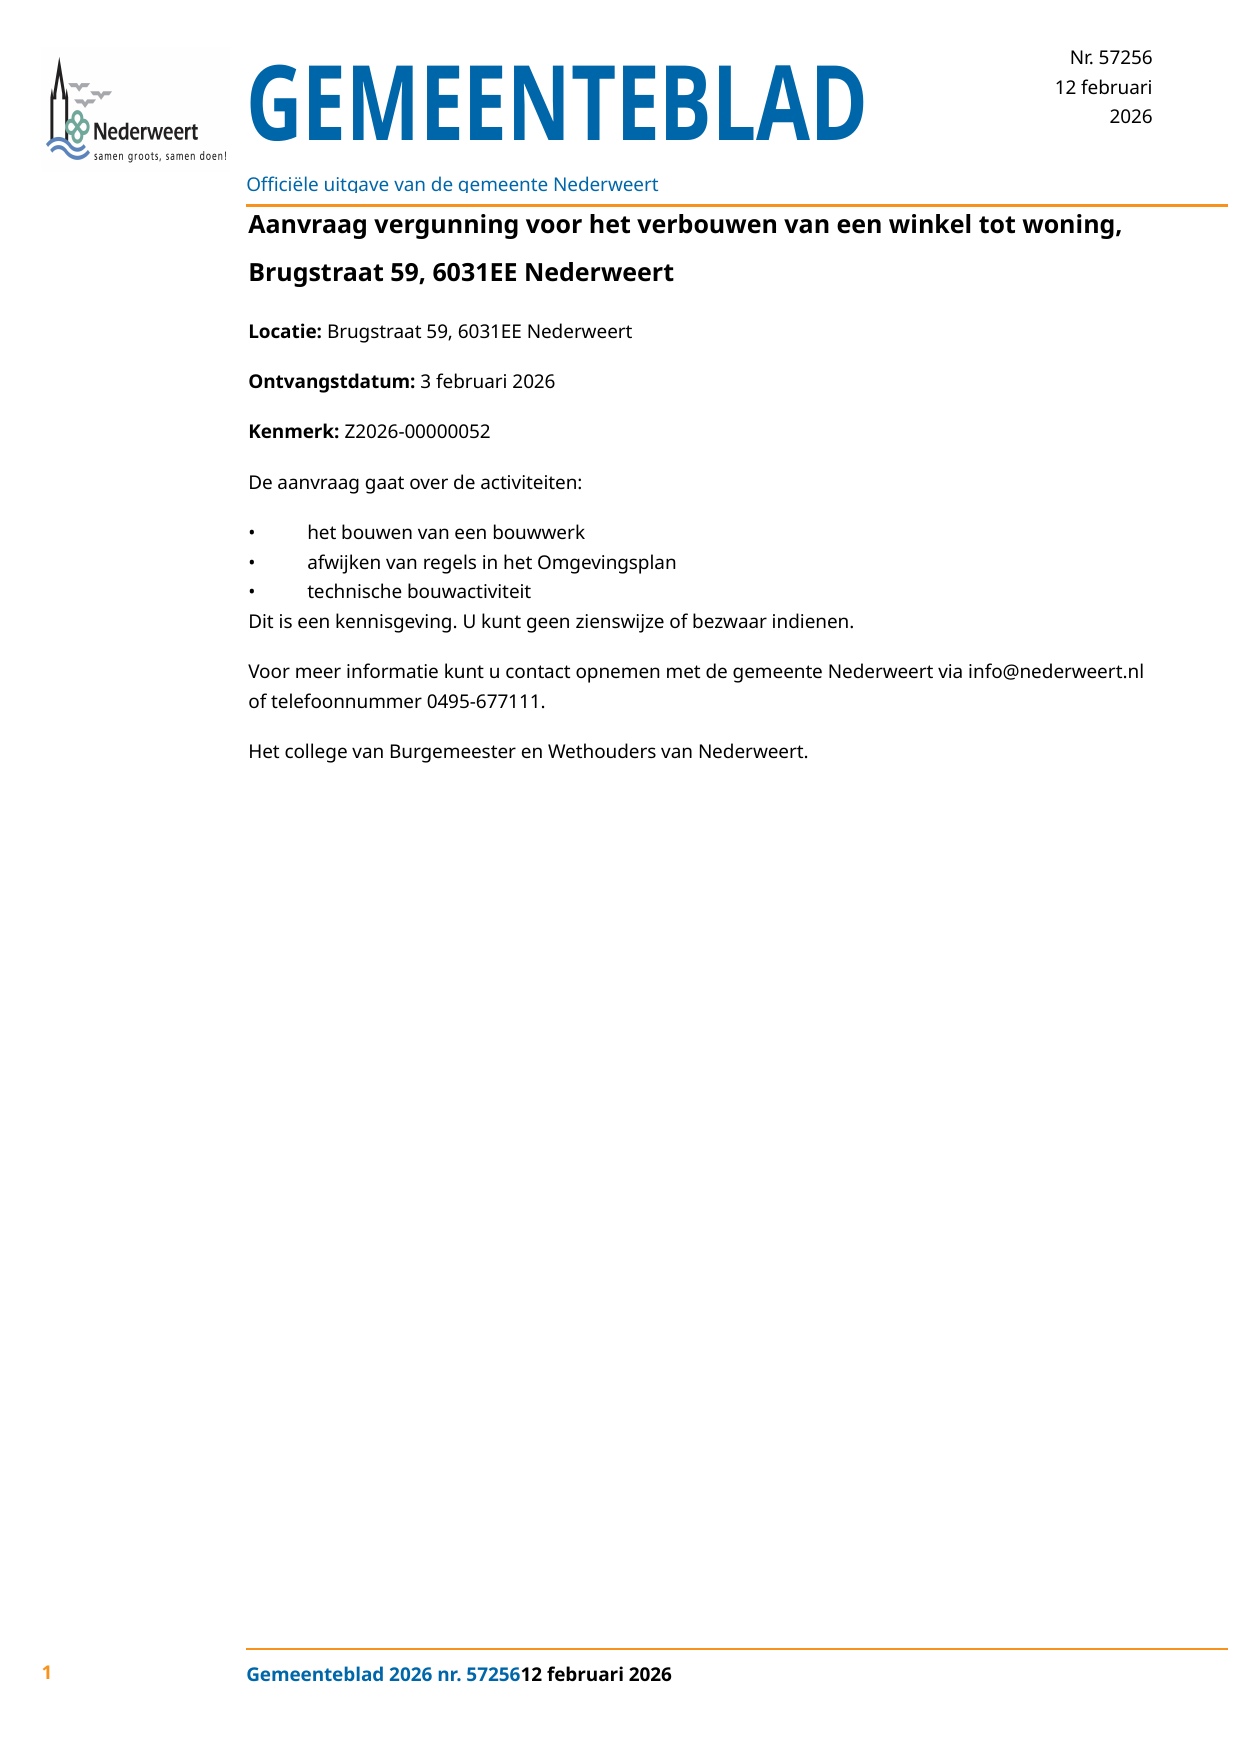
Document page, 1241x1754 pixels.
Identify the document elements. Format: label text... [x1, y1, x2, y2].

text De aanvraag gaat over de activiteiten: [248, 469, 1152, 495]
text Dit is een kennisgeving. U kunt geen zienswijze of bezwaar indienen. [248, 608, 1152, 634]
text Kenmerk: Z2026-00000052 [248, 419, 1152, 444]
text Locatie: Brugstraat 59, 6031EE Nederweert [248, 318, 1152, 344]
text Voor meer informatie kunt u contact opnemen met de gemeente Nederweert via info@nederweert.nl of telefoonnummer 0495-677111. [248, 659, 1152, 714]
list technische bouwactiviteit [248, 579, 1152, 604]
text Ontvangstdatum: 3 februari 2026 [248, 368, 1152, 394]
list afwijken van regels in het Omgevingsplan [248, 549, 1152, 575]
text Het college van Burgemeester en Wethouders van Nederweert. [248, 739, 1152, 764]
picture [41, 47, 231, 172]
text Aanvraag vergunning voor het verbouwen van een winkel tot woning, Brugstraat 59, 6031EE Nederweert [248, 207, 1152, 288]
list het bouwen van een bouwwerk [248, 519, 1152, 545]
